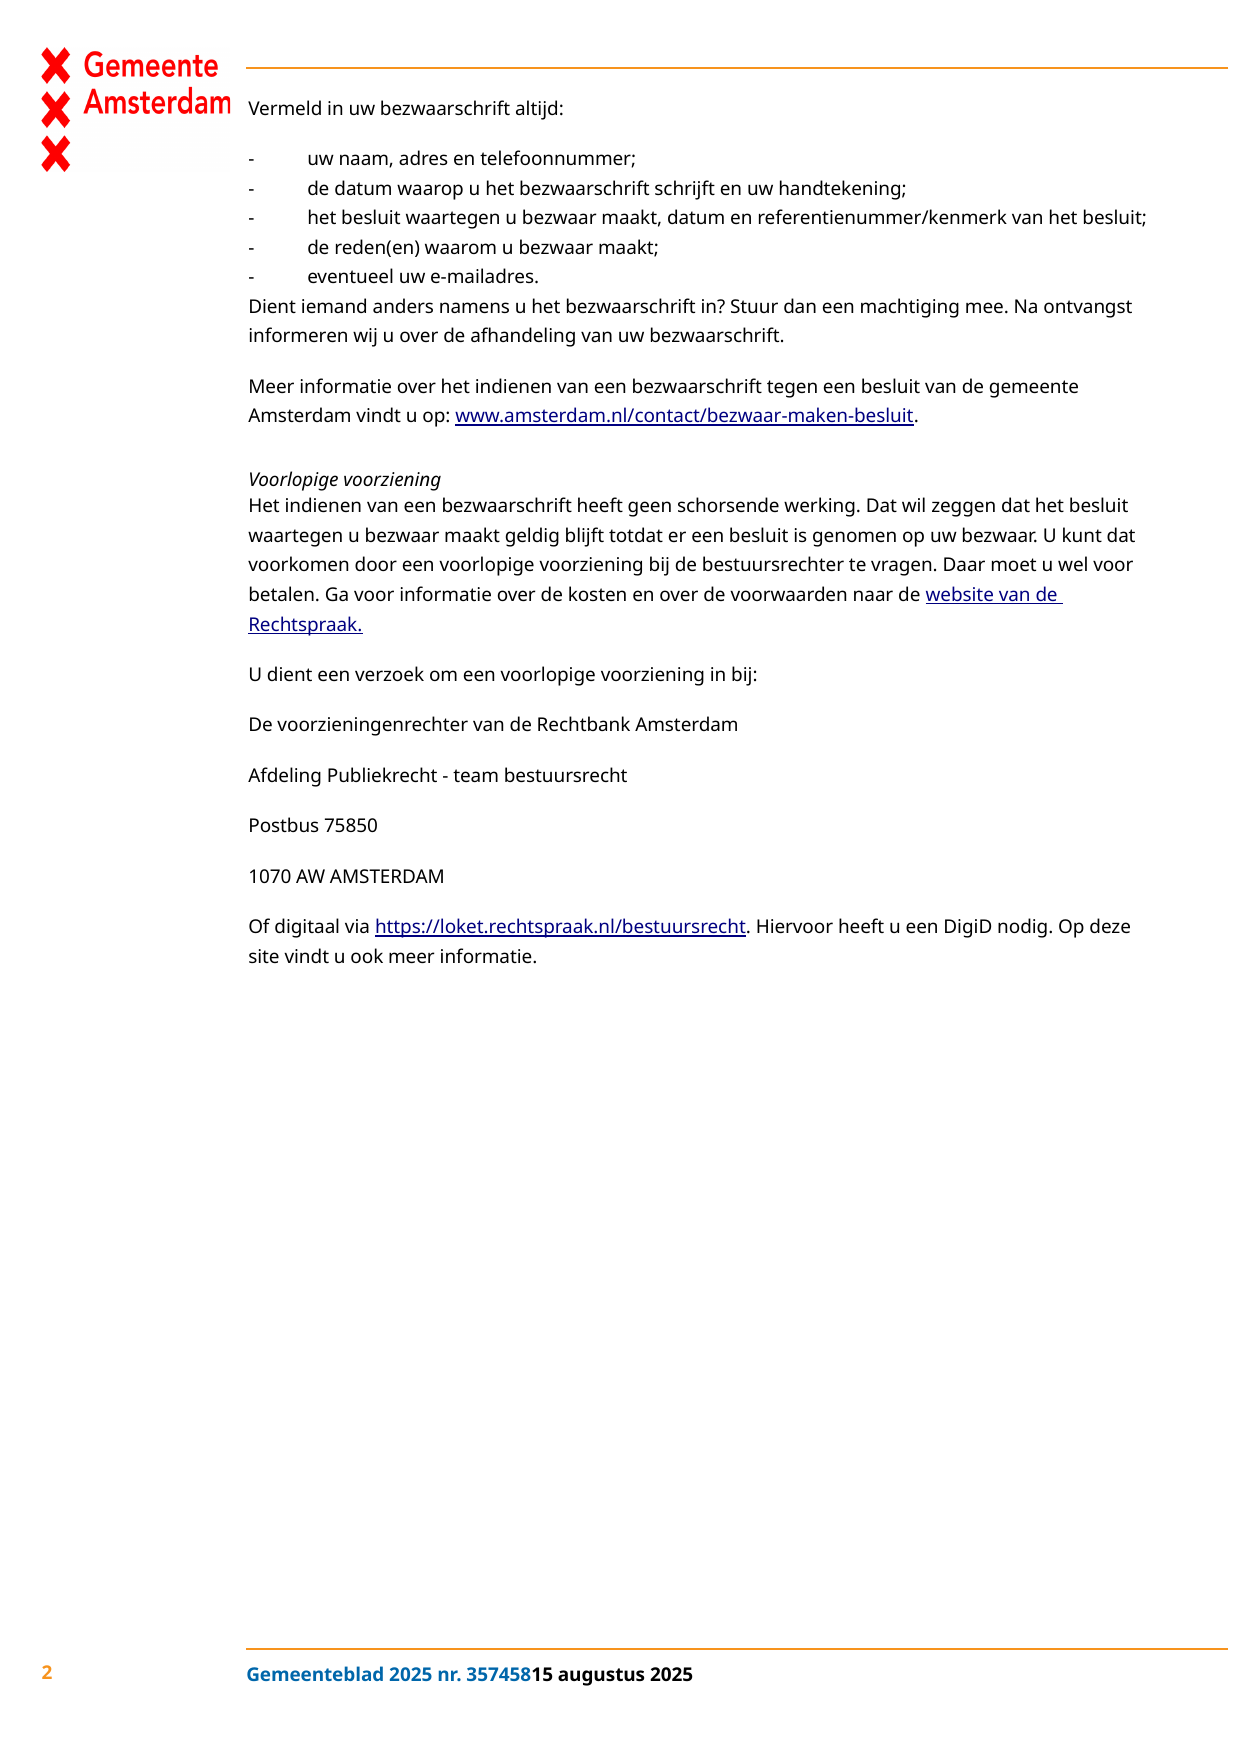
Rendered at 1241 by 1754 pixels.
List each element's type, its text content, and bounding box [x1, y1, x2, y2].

text Het indienen van een bezwaarschrift heeft geen schorsende werking. Dat wil zeggen dat het besluit waartegen u bezwaar maakt geldig blijft totdat er een besluit is genomen op uw bezwaar. U kunt dat voorkomen door een voorlopige voorziening bij de bestuursrechter te vragen. Daar moet u wel voor betalen. Ga voor informatie over de kosten en over de voorwaarden naar de website van de Rechtspraak. [248, 492, 1152, 636]
list uw naam, adres en telefoonnummer; [248, 145, 1152, 171]
text Voorlopige voorziening [248, 467, 1152, 492]
list de datum waarop u het bezwaarschrift schrijft en uw handtekening; [248, 175, 1152, 201]
text De voorzieningenrechter van de Rechtbank Amsterdam [248, 712, 1152, 737]
list eventueel uw e-mailadres. [248, 263, 1152, 289]
text Meer informatie over het indienen van een bezwaarschrift tegen een besluit van de gemeente Amsterdam vindt u op: www.amsterdam.nl/contact/bezwaar-maken-besluit. [248, 373, 1152, 428]
text Of digitaal via https://loket.rechtspraak.nl/bestuursrecht. Hiervoor heeft u een DigiD nodig. Op deze site vindt u ook meer informatie. [248, 913, 1152, 968]
picture [41, 47, 231, 172]
text Postbus 75850 [248, 812, 1152, 838]
text 1070 AW AMSTERDAM [248, 863, 1152, 888]
text Afdeling Publiekrecht - team bestuursrecht [248, 762, 1152, 788]
text Vermeld in uw bezwaarschrift altijd: [248, 95, 1152, 121]
text Dient iemand anders namens u het bezwaarschrift in? Stuur dan een machtiging mee. Na ontvangst informeren wij u over de afhandeling van uw bezwaarschrift. [248, 293, 1152, 348]
list de reden(en) waarom u bezwaar maakt; [248, 234, 1152, 260]
text U dient een verzoek om een voorlopige voorziening in bij: [248, 661, 1152, 687]
list het besluit waartegen u bezwaar maakt, datum en referentienummer/kenmerk van het besluit; [248, 204, 1152, 230]
